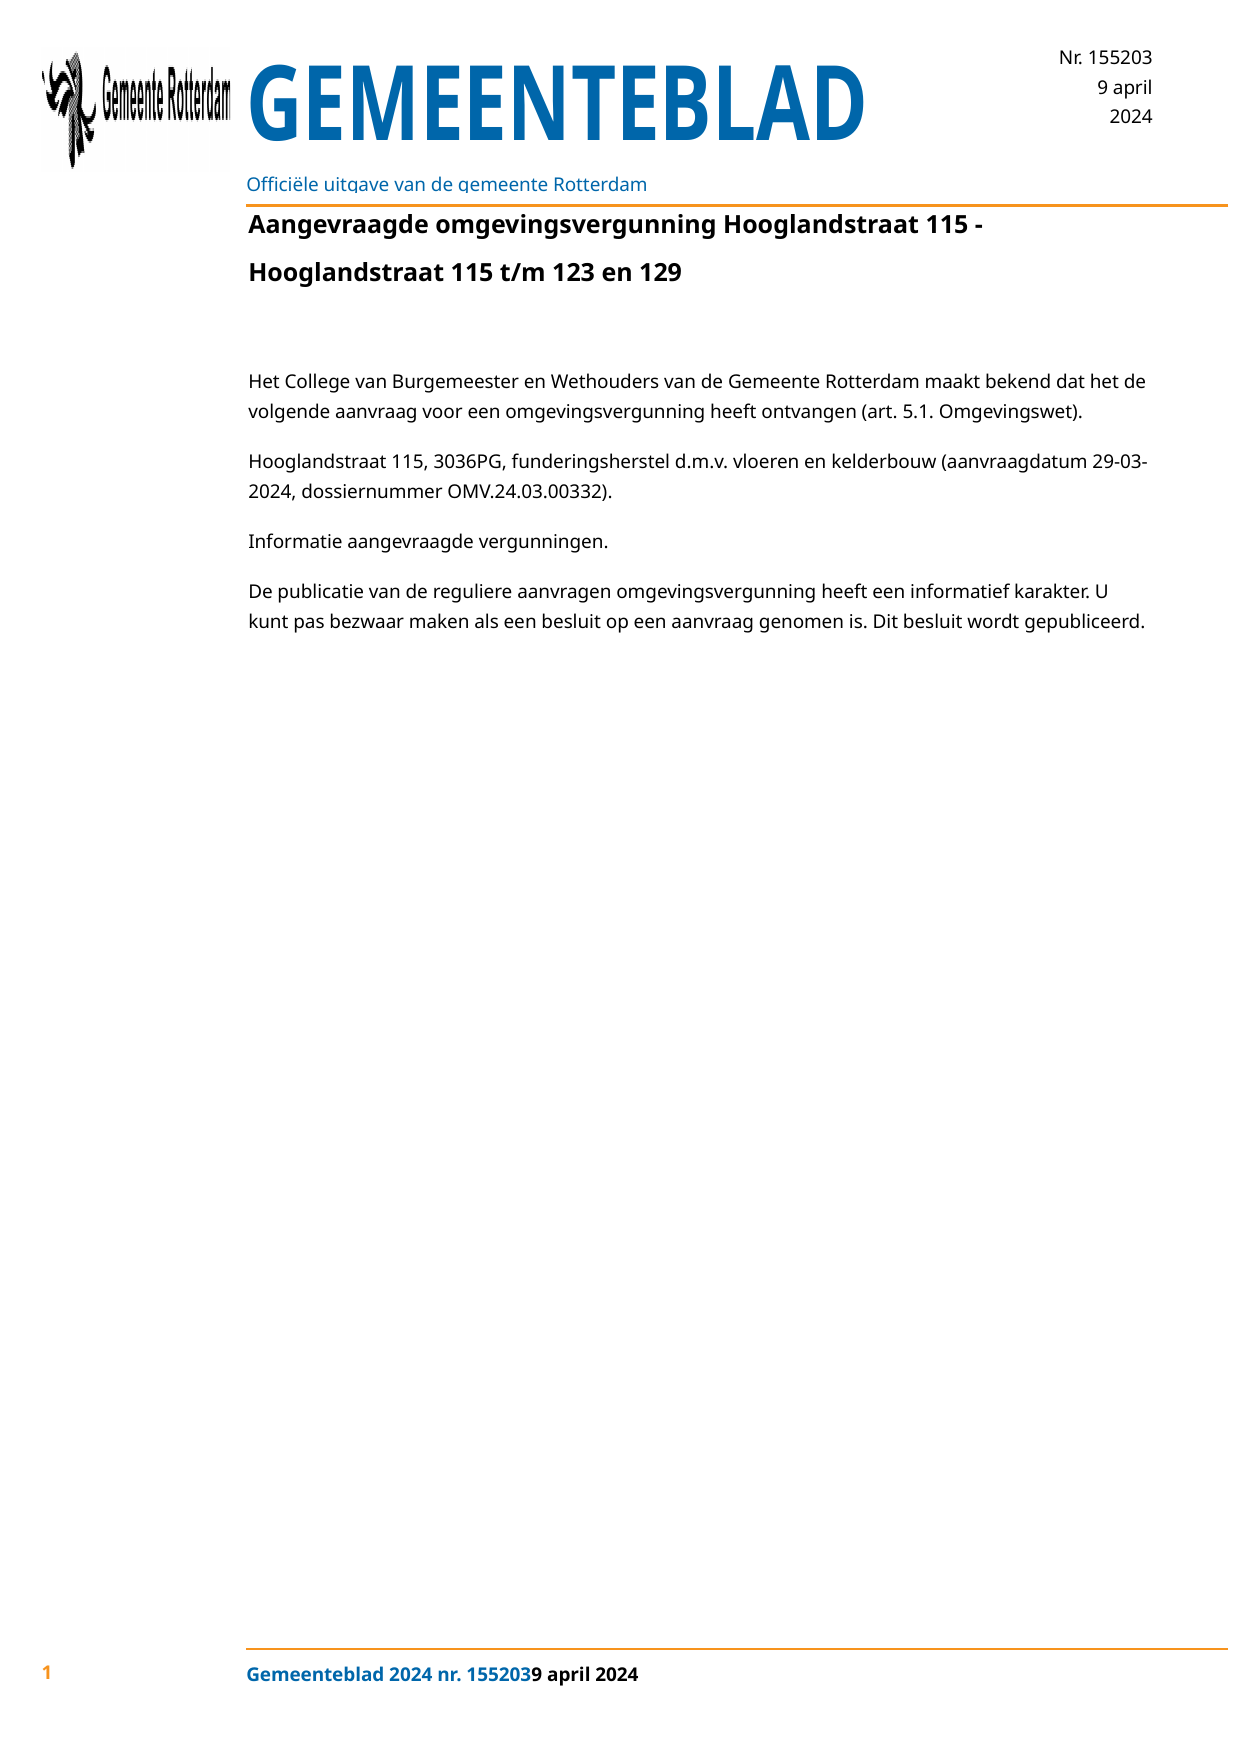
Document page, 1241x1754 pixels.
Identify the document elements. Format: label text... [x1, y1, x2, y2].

picture [41, 47, 231, 172]
text Informatie aangevraagde vergunningen. [248, 528, 1152, 554]
text Het College van Burgemeester en Wethouders van de Gemeente Rotterdam maakt bekend dat het de volgende aanvraag voor een omgevingsvergunning heeft ontvangen (art. 5.1. Omgevingswet). [248, 368, 1152, 424]
text Hooglandstraat 115, 3036PG, funderingsherstel d.m.v. vloeren en kelderbouw (aanvraagdatum 29-03-2024, dossiernummer OMV.24.03.00332). [248, 448, 1152, 504]
text Aangevraagde omgevingsvergunning Hooglandstraat 115 - Hooglandstraat 115 t/m 123 en 129 [248, 207, 1152, 288]
text De publicatie van de reguliere aanvragen omgevingsvergunning heeft een informatief karakter. U kunt pas bezwaar maken als een besluit op een aanvraag genomen is. Dit besluit wordt gepubliceerd. [248, 579, 1152, 634]
